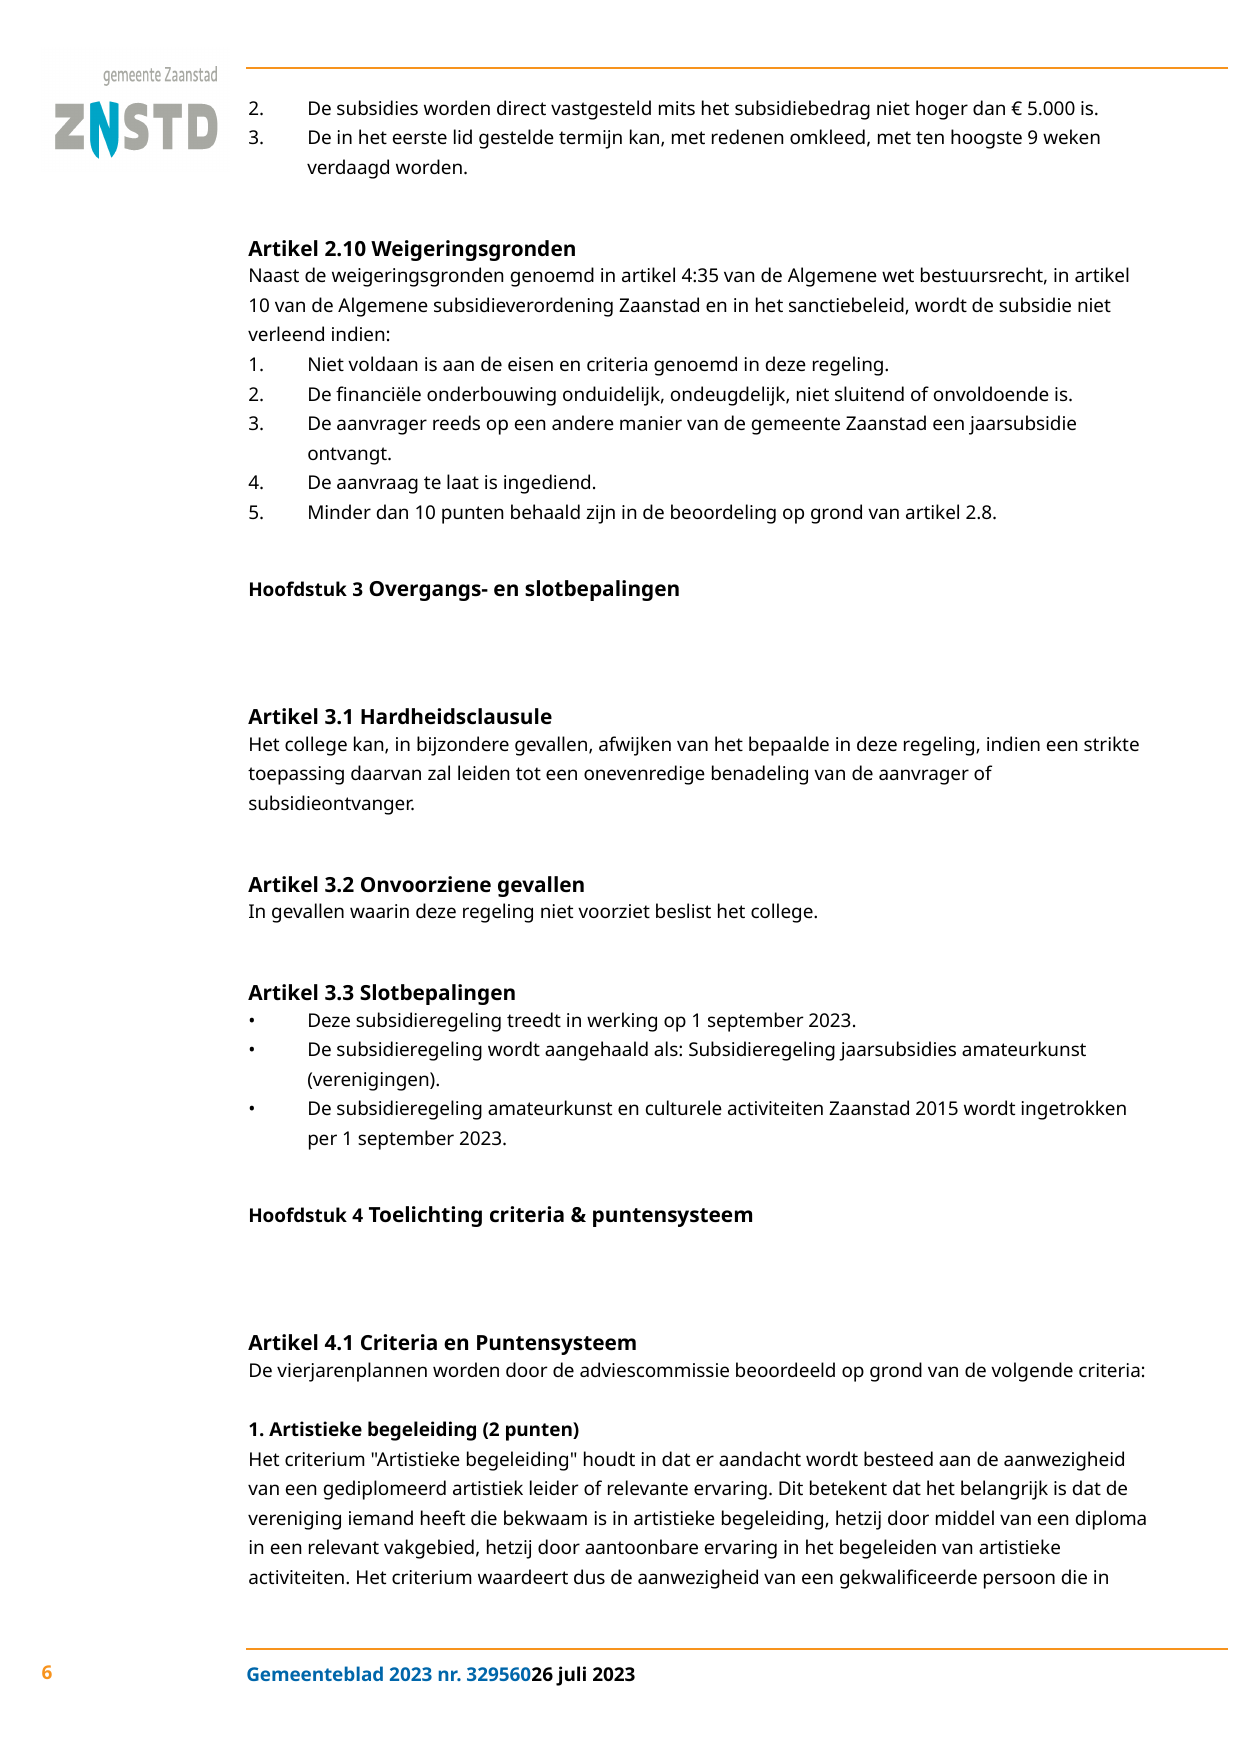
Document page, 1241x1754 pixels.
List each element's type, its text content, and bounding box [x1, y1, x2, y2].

text De vierjarenplannen worden door de adviescommissie beoordeeld op grond van de volgende criteria: [248, 1357, 1152, 1383]
list De subsidieregeling amateurkunst en culturele activiteiten Zaanstad 2015 wordt ingetrokken per 1 september 2023. [248, 1096, 1152, 1151]
text In gevallen waarin deze regeling niet voorziet beslist het college. [248, 898, 1152, 924]
list Minder dan 10 punten behaald zijn in de beoordeling op grond van artikel 2.8. [248, 499, 1152, 525]
text Artikel 2.10 Weigeringsgronden [248, 234, 1152, 262]
text Artikel 3.1 Hardheidsclausule [248, 702, 1152, 731]
text Naast de weigeringsgronden genoemd in artikel 4:35 van de Algemene wet bestuursrecht, in artikel 10 van de Algemene subsidieverordening Zaanstad en in het sanctiebeleid, wordt de subsidie niet verleend indien: [248, 262, 1152, 347]
text Artikel 3.2 Onvoorziene gevallen [248, 870, 1152, 898]
list De subsidieregeling wordt aangehaald als: Subsidieregeling jaarsubsidies amateurkunst (verenigingen). [248, 1036, 1152, 1092]
list De aanvrager reeds op een andere manier van de gemeente Zaanstad een jaarsubsidie ontvangt. [248, 410, 1152, 466]
picture [41, 47, 231, 172]
text Artikel 4.1 Criteria en Puntensysteem [248, 1328, 1152, 1357]
text Het college kan, in bijzondere gevallen, afwijken van het bepaalde in deze regeling, indien een strikte toepassing daarvan zal leiden tot een onevenredige benadeling van de aanvrager of subsidieontvanger. [248, 731, 1152, 816]
list Deze subsidieregeling treedt in werking op 1 september 2023. [248, 1007, 1152, 1033]
list De financiële onderbouwing onduidelijk, ondeugdelijk, niet sluitend of onvoldoende is. [248, 381, 1152, 406]
text Hoofdstuk 3 Overgangs- en slotbepalingen [248, 574, 1152, 603]
list De subsidies worden direct vastgesteld mits het subsidiebedrag niet hoger dan € 5.000 is. [248, 95, 1152, 121]
text 1. Artistieke begeleiding (2 punten) [248, 1416, 1152, 1442]
list Niet voldaan is aan de eisen en criteria genoemd in deze regeling. [248, 351, 1152, 377]
list De aanvraag te laat is ingediend. [248, 469, 1152, 495]
text Het criterium "Artistieke begeleiding" houdt in dat er aandacht wordt besteed aan de aanwezigheid van een gediplomeerd artistiek leider of relevante ervaring. Dit betekent dat het belangrijk is dat de vereniging iemand heeft die bekwaam is in artistieke begeleiding, hetzij door middel van een diploma in een relevant vakgebied, hetzij door aantoonbare ervaring in het begeleiden van artistieke activiteiten. Het criterium waardeert dus de aanwezigheid van een gekwalificeerde persoon die in [248, 1446, 1152, 1590]
list De in het eerste lid gestelde termijn kan, met redenen omkleed, met ten hoogste 9 weken verdaagd worden. [248, 124, 1152, 180]
text Artikel 3.3 Slotbepalingen [248, 978, 1152, 1007]
text Hoofdstuk 4 Toelichting criteria & puntensysteem [248, 1200, 1152, 1229]
